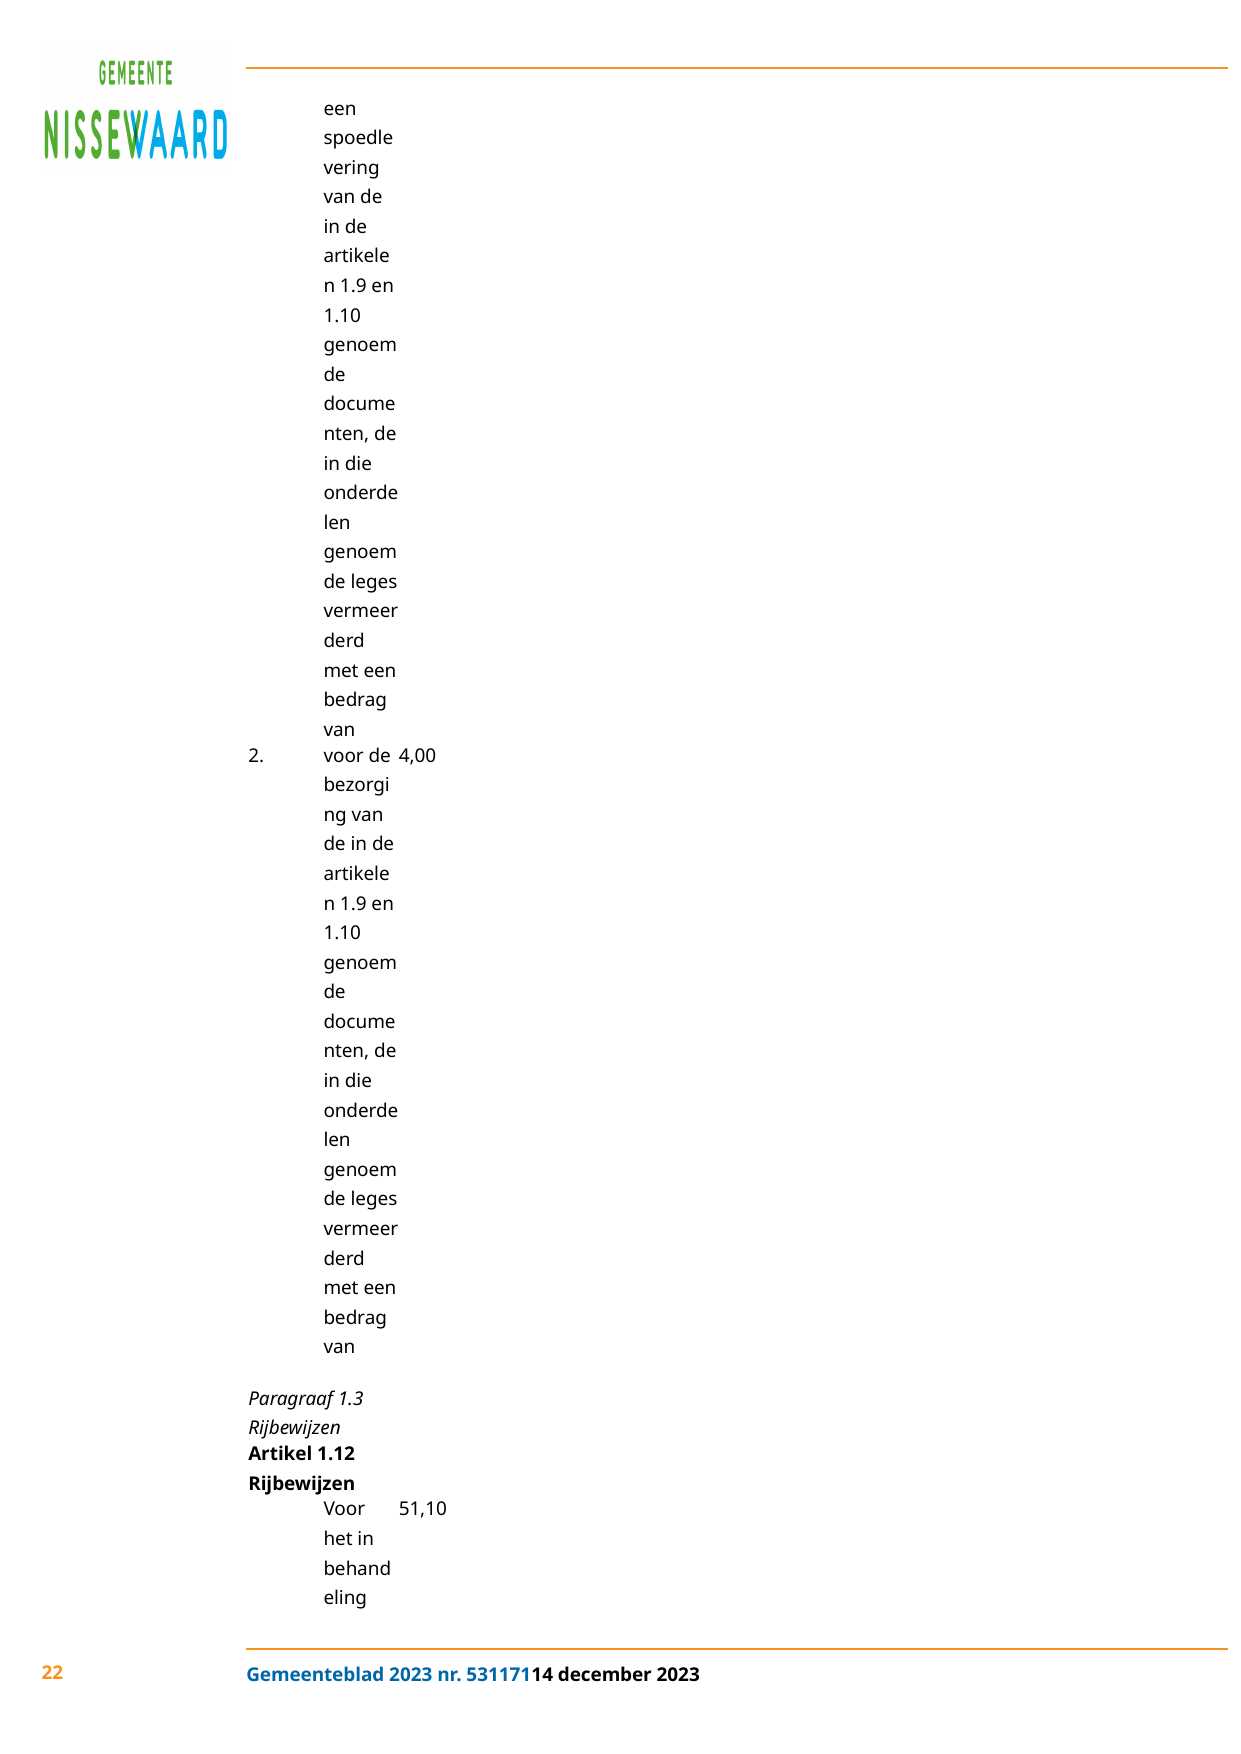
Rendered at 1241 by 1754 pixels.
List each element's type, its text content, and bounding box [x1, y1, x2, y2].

table_cell [399, 1359, 474, 1385]
table_cell een spoedlevering van de in de artikelen 1.9 en 1.10 genoemde documenten, de in die onderdelen genoemde leges vermeerderd met een bedrag van [323, 95, 398, 742]
picture [41, 47, 231, 172]
table_cell [248, 1359, 323, 1385]
table_cell 51,10 [399, 1496, 474, 1610]
table_cell 2. [248, 742, 323, 1359]
table_cell [248, 1496, 323, 1610]
table_cell [399, 95, 474, 742]
table_cell [399, 1385, 474, 1440]
table_cell Voor het in behandeling [323, 1496, 398, 1610]
table_cell voor de bezorging van de in de artikelen 1.9 en 1.10 genoemde documenten, de in die onderdelen genoemde leges vermeerderd met een bedrag van [323, 742, 398, 1359]
table_cell [399, 1440, 474, 1496]
table_cell [323, 1359, 398, 1385]
table_cell [248, 95, 323, 742]
table_cell 4,00 [399, 742, 474, 1359]
table_cell Artikel 1.12 Rijbewijzen [248, 1440, 398, 1496]
table_cell Paragraaf 1.3 Rijbewijzen [248, 1385, 398, 1440]
